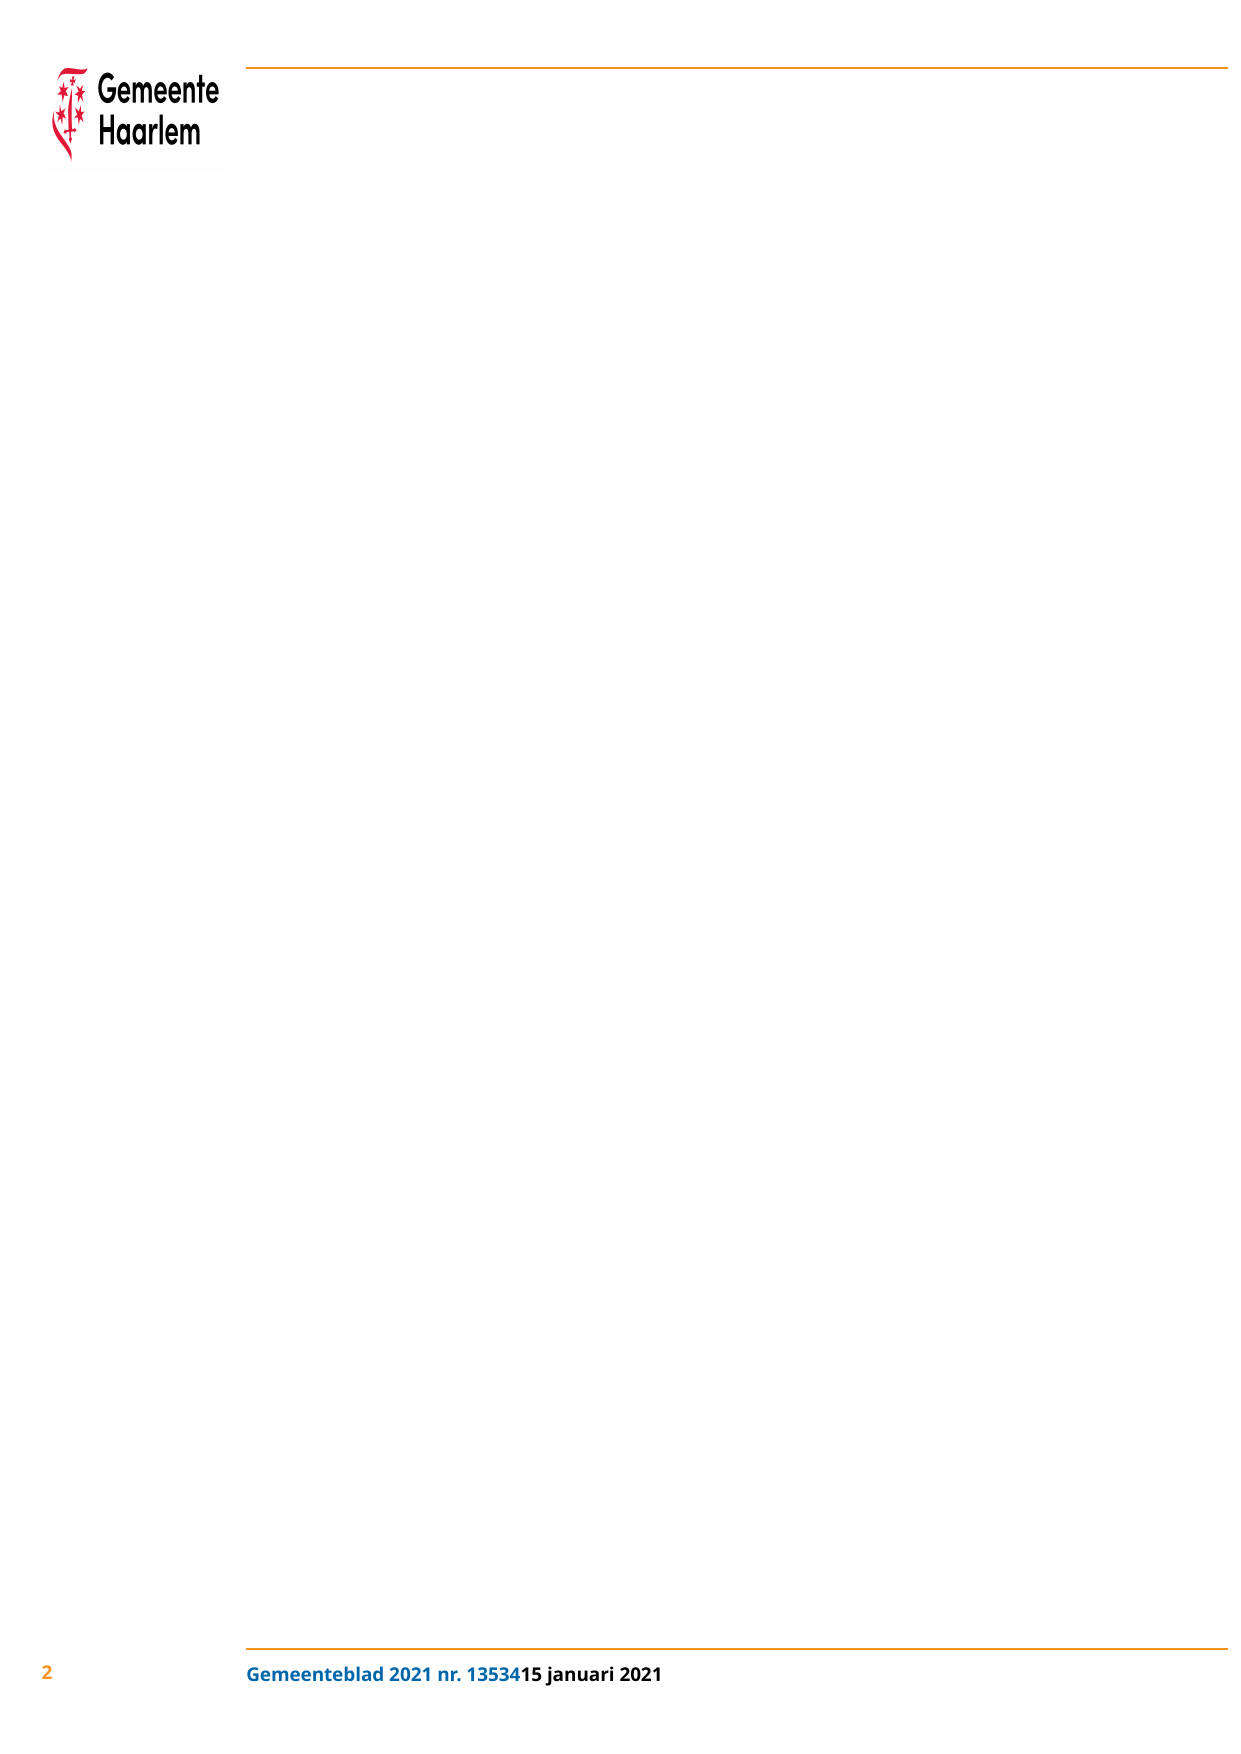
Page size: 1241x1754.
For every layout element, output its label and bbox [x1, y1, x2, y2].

picture [41, 47, 231, 172]
